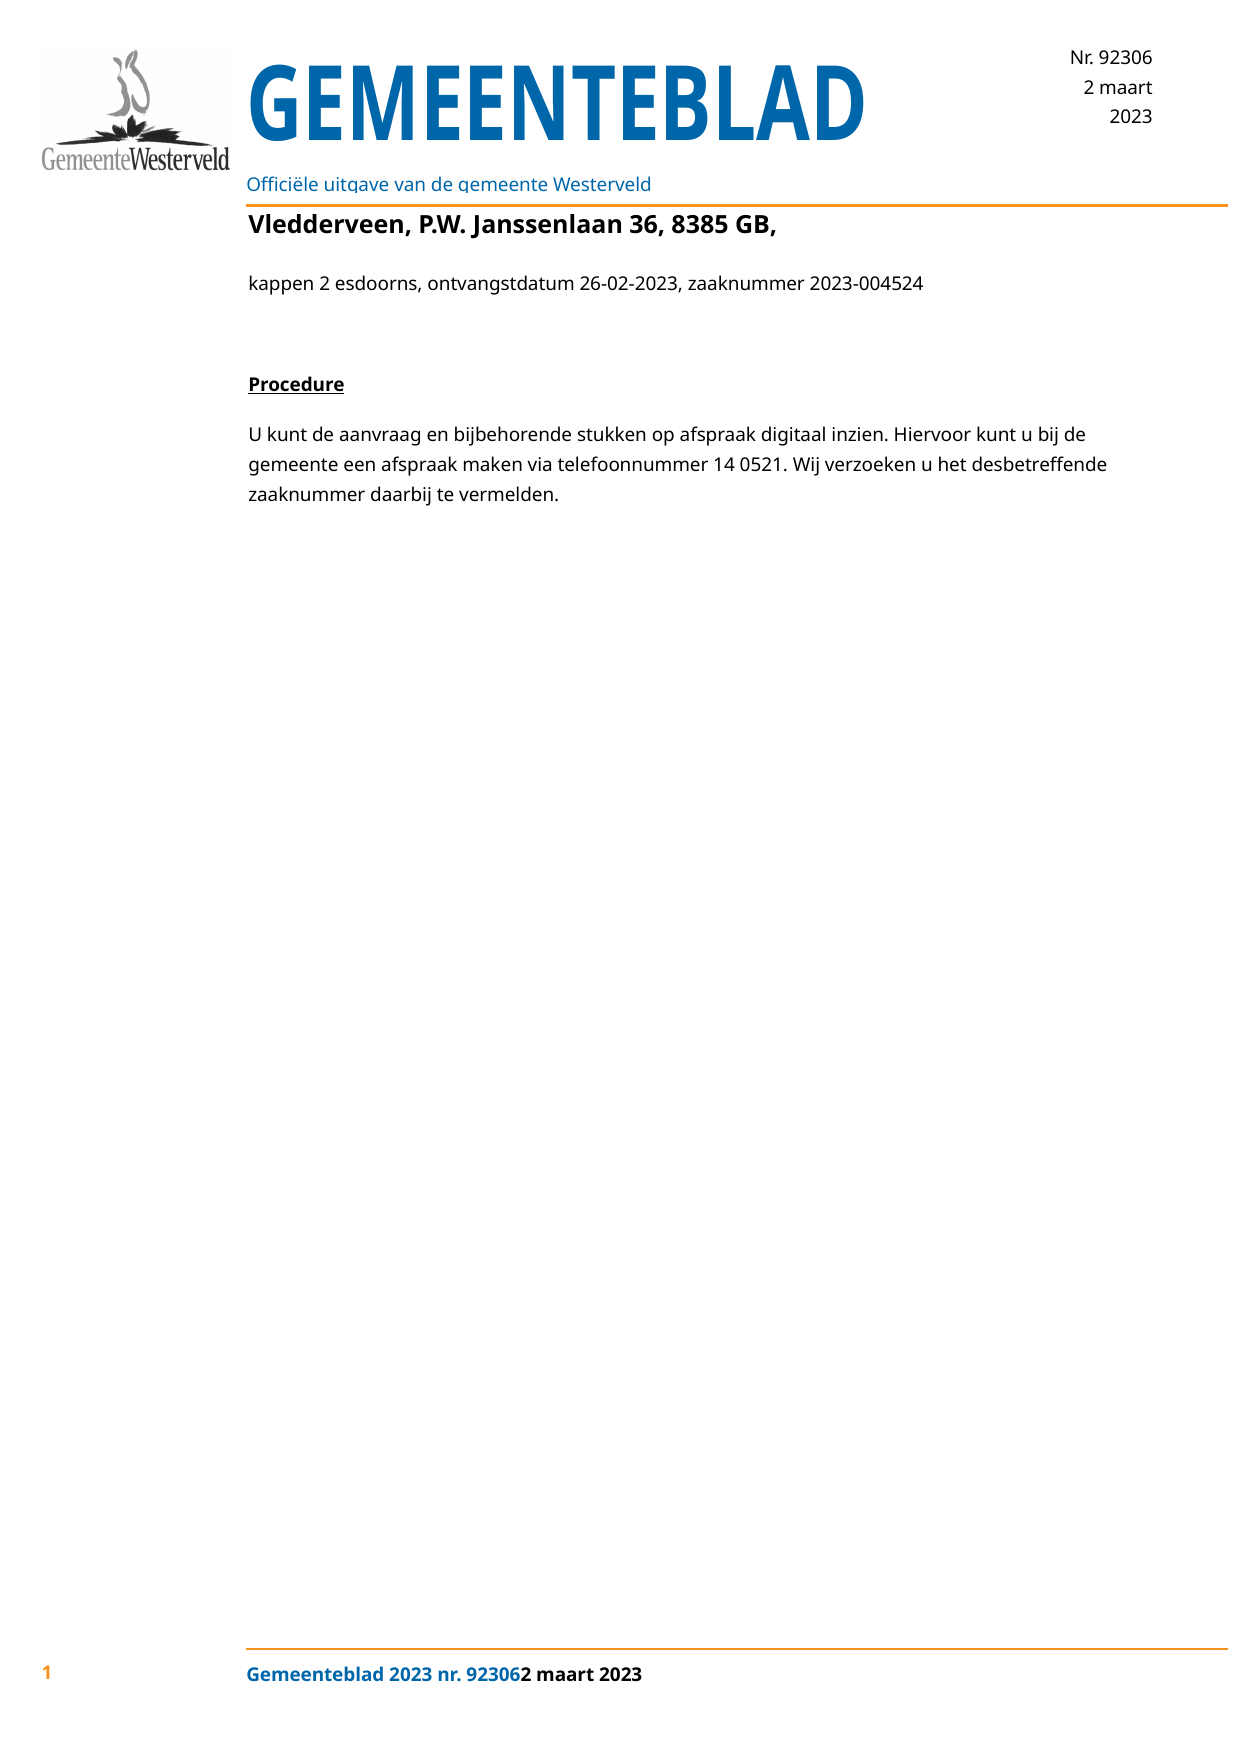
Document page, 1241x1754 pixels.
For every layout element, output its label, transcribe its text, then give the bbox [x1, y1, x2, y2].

text U kunt de aanvraag en bijbehorende stukken op afspraak digitaal inzien. Hiervoor kunt u bij de gemeente een afspraak maken via telefoonnummer 14 0521. Wij verzoeken u het desbetreffende zaaknummer daarbij te vermelden. [248, 422, 1152, 506]
picture [41, 47, 231, 172]
text Vledderveen, P.W. Janssenlaan 36, 8385 GB, [248, 207, 1152, 241]
text kappen 2 esdoorns, ontvangstdatum 26-02-2023, zaaknummer 2023-004524 [248, 270, 1152, 296]
text Procedure [248, 371, 1152, 397]
